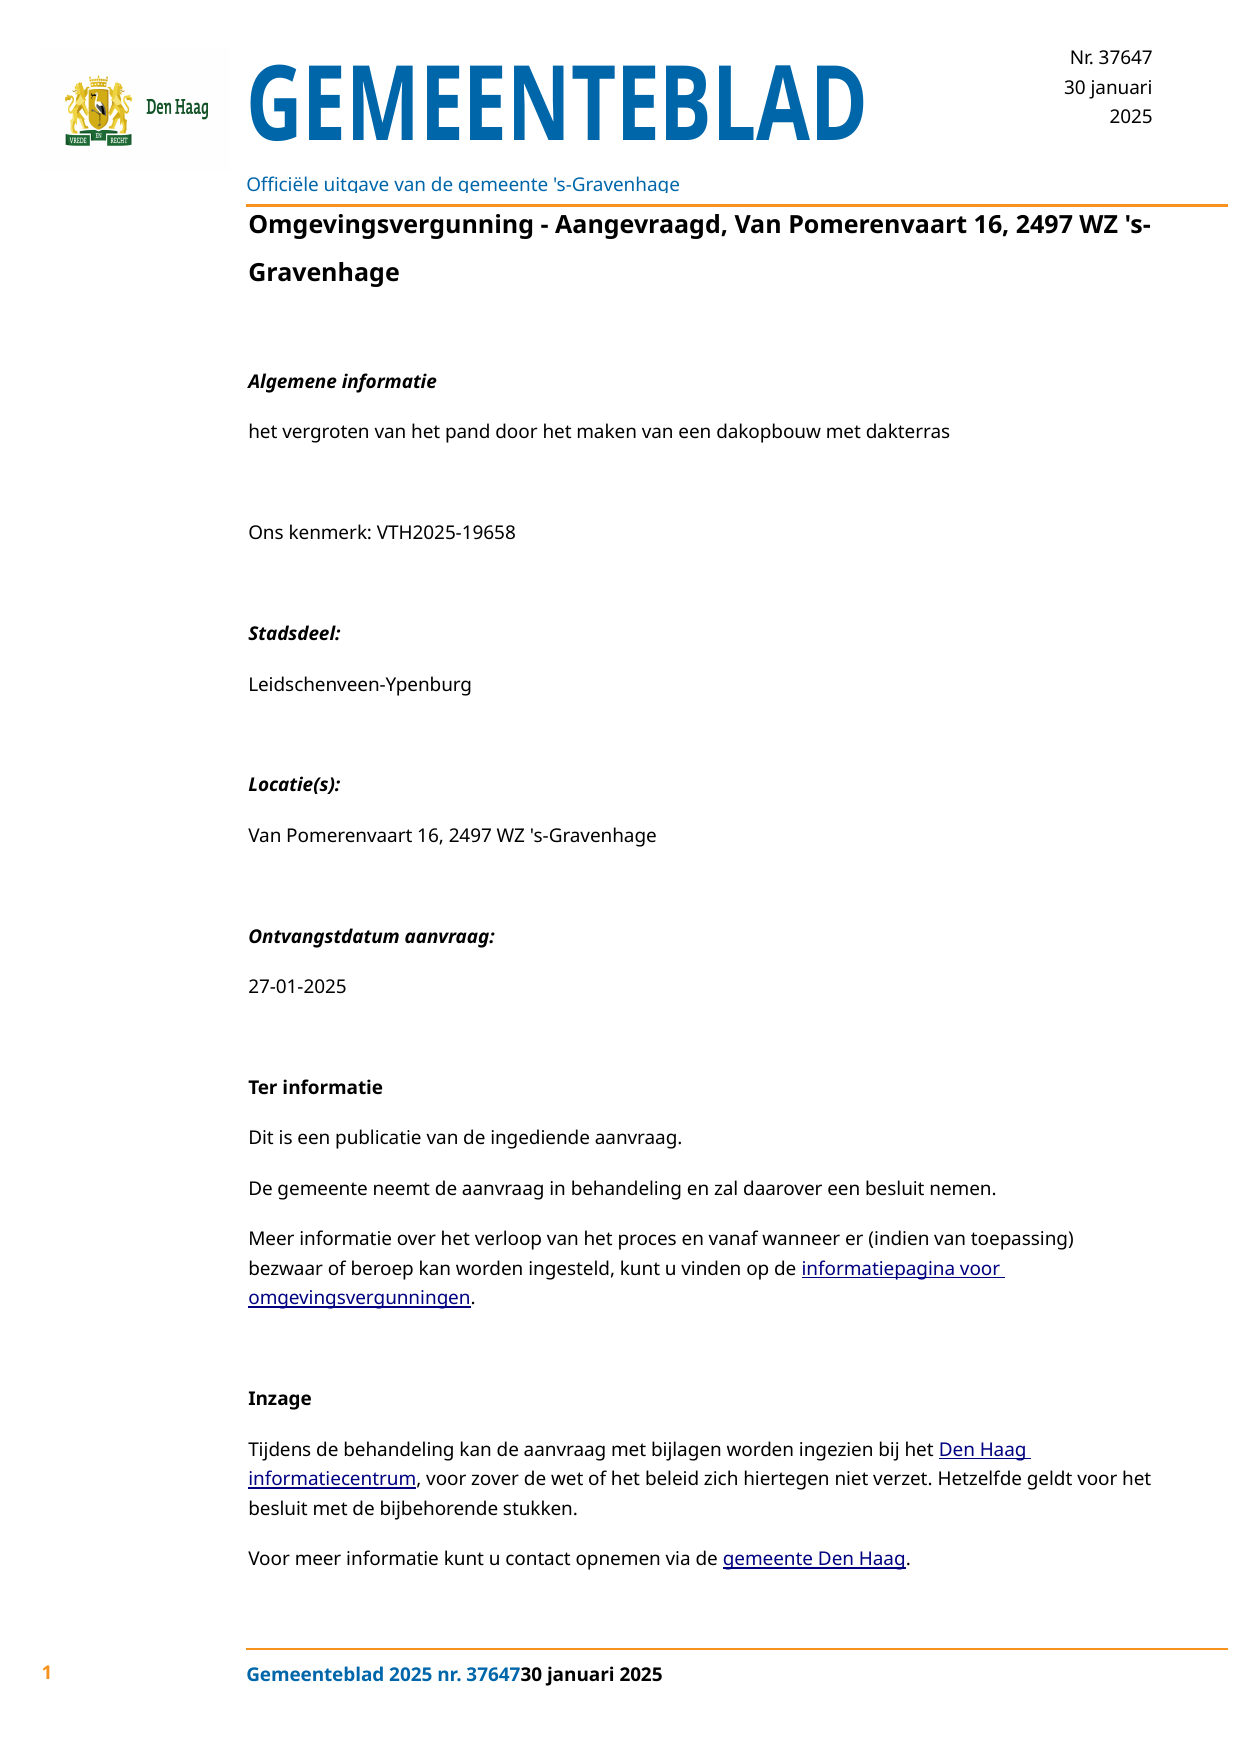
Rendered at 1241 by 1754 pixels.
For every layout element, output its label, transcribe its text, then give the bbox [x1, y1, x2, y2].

text Stadsdeel: [248, 620, 1152, 646]
text Van Pomerenvaart 16, 2497 WZ 's-Gravenhage [248, 822, 1152, 848]
text Leidschenveen-Ypenburg [248, 671, 1152, 697]
text De gemeente neemt de aanvraag in behandeling en zal daarover een besluit nemen. [248, 1175, 1152, 1201]
text Tijdens de behandeling kan de aanvraag met bijlagen worden ingezien bij het Den Haag informatiecentrum, voor zover de wet of het beleid zich hiertegen niet verzet. Hetzelfde geldt voor het besluit met de bijbehorende stukken. [248, 1436, 1152, 1521]
text Ontvangstdatum aanvraag: [248, 923, 1152, 949]
text Algemene informatie [248, 368, 1152, 394]
text Ter informatie [248, 1074, 1152, 1100]
text 27-01-2025 [248, 973, 1152, 999]
text Meer informatie over het verloop van het proces en vanaf wanneer er (indien van toepassing) bezwaar of beroep kan worden ingesteld, kunt u vinden op de informatiepagina voor omgevingsvergunningen. [248, 1225, 1152, 1310]
text Voor meer informatie kunt u contact opnemen via de gemeente Den Haag. [248, 1545, 1152, 1571]
text Inzage [248, 1385, 1152, 1411]
text het vergroten van het pand door het maken van een dakopbouw met dakterras [248, 419, 1152, 444]
picture [41, 47, 231, 172]
text Dit is een publicatie van de ingediende aanvraag. [248, 1124, 1152, 1150]
text Locatie(s): [248, 772, 1152, 797]
text Ons kenmerk: VTH2025-19658 [248, 519, 1152, 545]
text Omgevingsvergunning - Aangevraagd, Van Pomerenvaart 16, 2497 WZ 's-Gravenhage [248, 207, 1152, 288]
